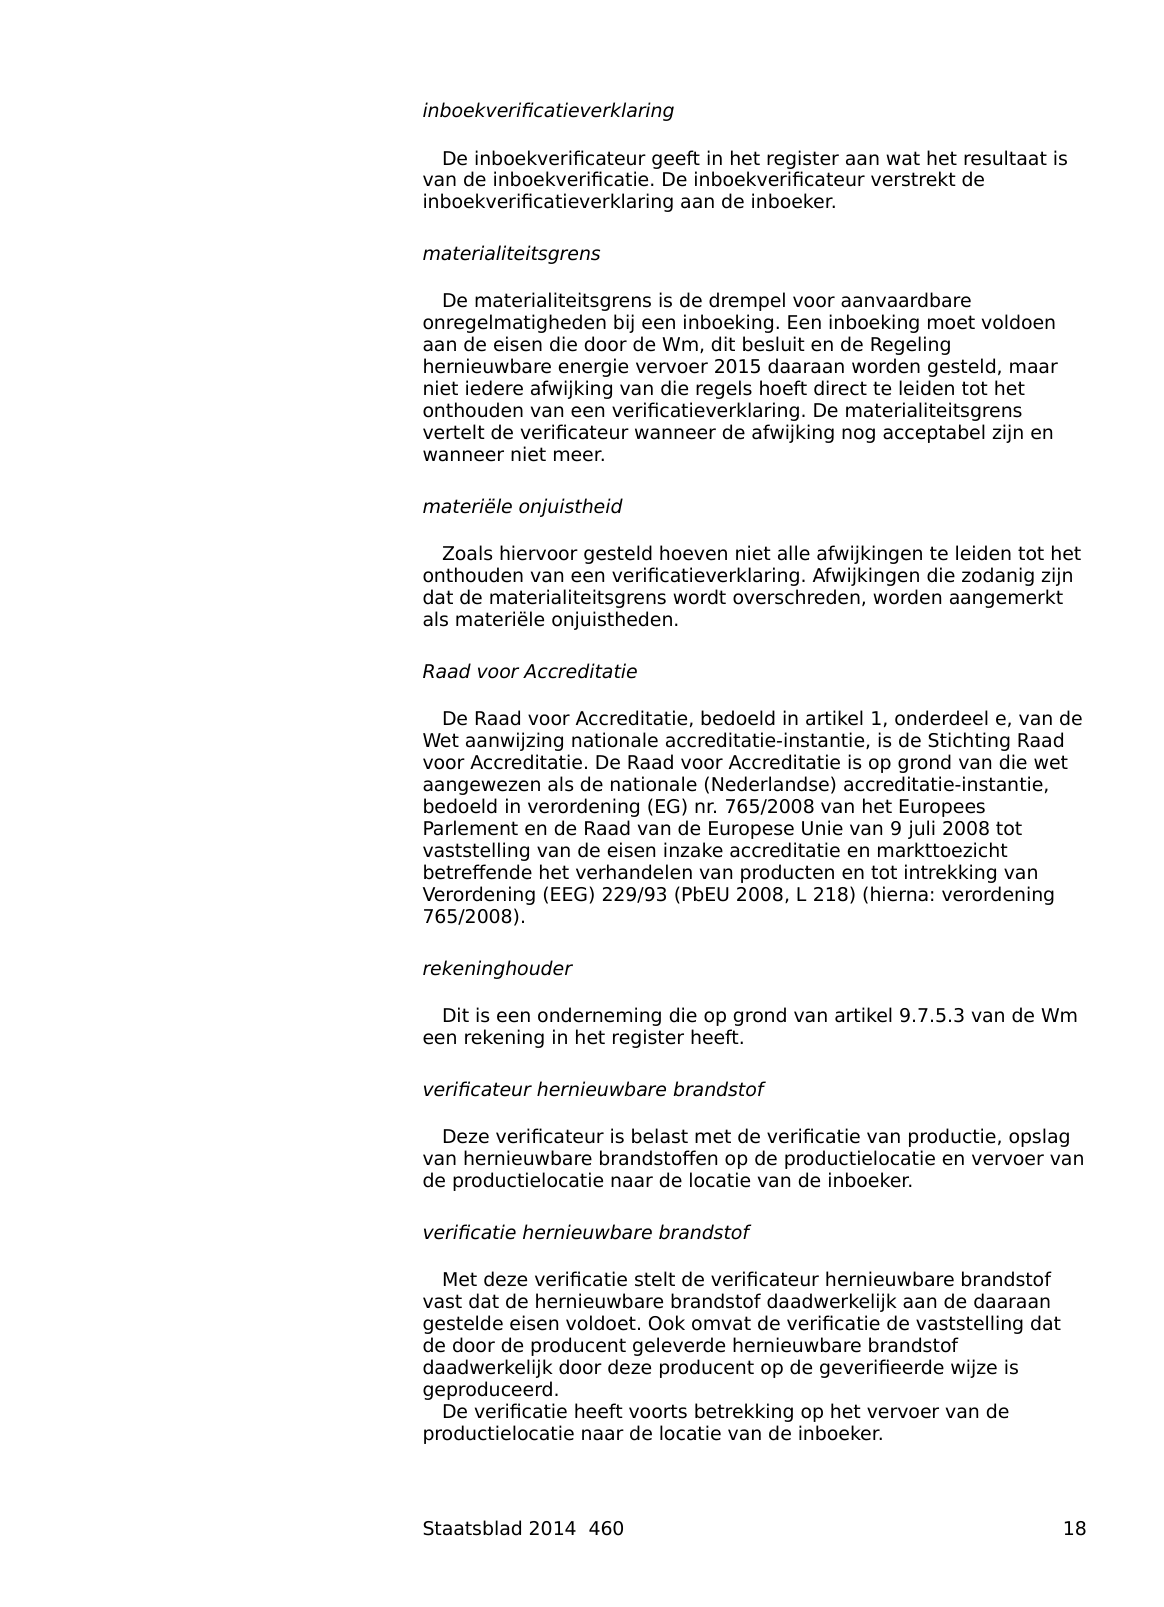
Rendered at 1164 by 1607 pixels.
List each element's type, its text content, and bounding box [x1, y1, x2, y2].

text De verificatie heeft voorts betrekking op het vervoer van de productielocatie naar de locatie van de inboeker. [422, 1401, 1087, 1444]
subtitle inboekverificatieverklaring [422, 100, 1087, 122]
text Deze verificateur is belast met de verificatie van productie, opslag van hernieuwbare brandstoffen op de productielocatie en vervoer van de productielocatie naar de locatie van de inboeker. [422, 1126, 1087, 1192]
subtitle materialiteitsgrens [422, 243, 1087, 265]
text De Raad voor Accreditatie, bedoeld in artikel 1, onderdeel e, van de Wet aanwijzing nationale accreditatie-instantie, is de Stichting Raad voor Accreditatie. De Raad voor Accreditatie is op grond van die wet aangewezen als de nationale (Nederlandse) accreditatie-instantie, bedoeld in verordening (EG) nr. 765/2008 van het Europees Parlement en de Raad van de Europese Unie van 9 juli 2008 tot vaststelling van de eisen inzake accreditatie en markttoezicht betreffende het verhandelen van producten en tot intrekking van Verordening (EEG) 229/93 (PbEU 2008, L 218) (hierna: verordening 765/2008). [422, 708, 1087, 928]
text Met deze verificatie stelt de verificateur hernieuwbare brandstof vast dat de hernieuwbare brandstof daadwerkelijk aan de daaraan gestelde eisen voldoet. Ook omvat de verificatie de vaststelling dat de door de producent geleverde hernieuwbare brandstof daadwerkelijk door deze producent op de geverifieerde wijze is geproduceerd. [422, 1269, 1087, 1401]
text Dit is een onderneming die op grond van artikel 9.7.5.3 van de Wm een rekening in het register heeft. [422, 1005, 1087, 1049]
subtitle verificatie hernieuwbare brandstof [422, 1222, 1087, 1244]
text Zoals hiervoor gesteld hoeven niet alle afwijkingen te leiden tot het onthouden van een verificatieverklaring. Afwijkingen die zodanig zijn dat de materialiteitsgrens wordt overschreden, worden aangemerkt als materiële onjuistheden. [422, 543, 1087, 631]
subtitle rekeninghouder [422, 958, 1087, 980]
subtitle materiële onjuistheid [422, 496, 1087, 518]
subtitle verificateur hernieuwbare brandstof [422, 1079, 1087, 1101]
subtitle Raad voor Accreditatie [422, 661, 1087, 683]
text De inboekverificateur geeft in het register aan wat het resultaat is van de inboekverificatie. De inboekverificateur verstrekt de inboekverificatieverklaring aan de inboeker. [422, 147, 1087, 213]
text De materialiteitsgrens is de drempel voor aanvaardbare onregelmatigheden bij een inboeking. Een inboeking moet voldoen aan de eisen die door de Wm, dit besluit en de Regeling hernieuwbare energie vervoer 2015 daaraan worden gesteld, maar niet iedere afwijking van die regels hoeft direct te leiden tot het onthouden van een verificatieverklaring. De materialiteitsgrens vertelt de verificateur wanneer de afwijking nog acceptabel zijn en wanneer niet meer. [422, 290, 1087, 466]
